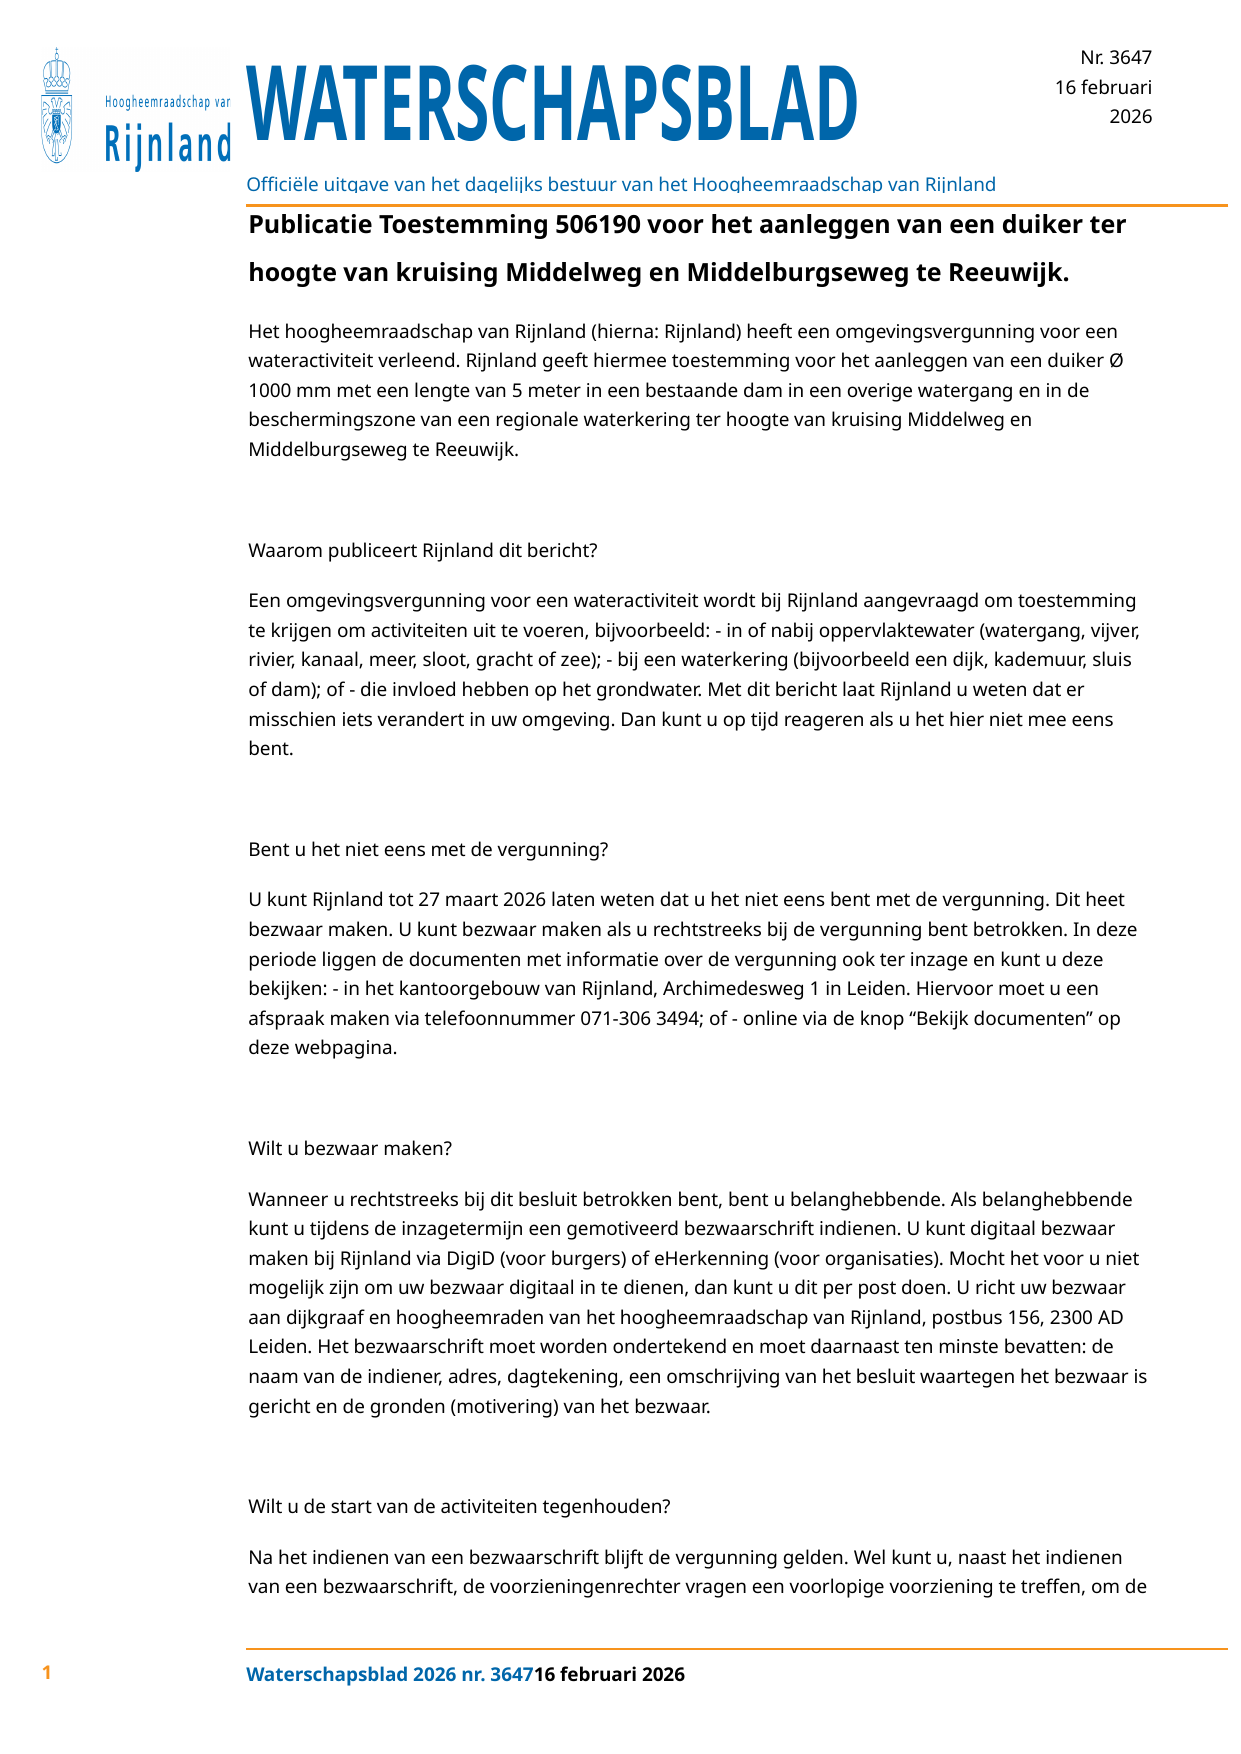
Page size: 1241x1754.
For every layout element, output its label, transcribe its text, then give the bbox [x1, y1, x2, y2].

text Waarom publiceert Rijnland dit bericht? [248, 537, 1152, 563]
text Een omgevingsvergunning voor een wateractiviteit wordt bij Rijnland aangevraagd om toestemming te krijgen om activiteiten uit te voeren, bijvoorbeeld: - in of nabij oppervlaktewater (watergang, vijver, rivier, kanaal, meer, sloot, gracht of zee); - bij een waterkering (bijvoorbeeld een dijk, kademuur, sluis of dam); of - die invloed hebben op het grondwater. Met dit bericht laat Rijnland u weten dat er misschien iets verandert in uw omgeving. Dan kunt u op tijd reageren als u het hier niet mee eens bent. [248, 587, 1152, 761]
text Het hoogheemraadschap van Rijnland (hierna: Rijnland) heeft een omgevingsvergunning voor een wateractiviteit verleend. Rijnland geeft hiermee toestemming voor het aanleggen van een duiker Ø 1000 mm met een lengte van 5 meter in een bestaande dam in een overige watergang en in de beschermingszone van een regionale waterkering ter hoogte van kruising Middelweg en Middelburgseweg te Reeuwijk. [248, 318, 1152, 462]
text Wilt u bezwaar maken? [248, 1135, 1152, 1161]
text Wanneer u rechtstreeks bij dit besluit betrokken bent, bent u belanghebbende. Als belanghebbende kunt u tijdens de inzagetermijn een gemotiveerd bezwaarschrift indienen. U kunt digitaal bezwaar maken bij Rijnland via DigiD (voor burgers) of eHerkenning (voor organisaties). Mocht het voor u niet mogelijk zijn om uw bezwaar digitaal in te dienen, dan kunt u dit per post doen. U richt uw bezwaar aan dijkgraaf en hoogheemraden van het hoogheemraadschap van Rijnland, postbus 156, 2300 AD Leiden. Het bezwaarschrift moet worden ondertekend en moet daarnaast ten minste bevatten: de naam van de indiener, adres, dagtekening, een omschrijving van het besluit waartegen het bezwaar is gericht en de gronden (motivering) van het bezwaar. [248, 1186, 1152, 1419]
text Bent u het niet eens met de vergunning? [248, 836, 1152, 862]
text Publicatie Toestemming 506190 voor het aanleggen van een duiker ter hoogte van kruising Middelweg en Middelburgseweg te Reeuwijk. [248, 207, 1152, 288]
text U kunt Rijnland tot 27 maart 2026 laten weten dat u het niet eens bent met de vergunning. Dit heet bezwaar maken. U kunt bezwaar maken als u rechtstreeks bij de vergunning bent betrokken. In deze periode liggen de documenten met informatie over de vergunning ook ter inzage en kunt u deze bekijken: - in het kantoorgebouw van Rijnland, Archimedesweg 1 in Leiden. Hiervoor moet u een afspraak maken via telefoonnummer 071-306 3494; of - online via de knop “Bekijk documenten” op deze webpagina. [248, 887, 1152, 1060]
picture [41, 47, 231, 172]
text Wilt u de start van de activiteiten tegenhouden? [248, 1494, 1152, 1519]
text Na het indienen van een bezwaarschrift blijft de vergunning gelden. Wel kunt u, naast het indienen van een bezwaarschrift, de voorzieningenrechter vragen een voorlopige voorziening te treffen, om de [248, 1544, 1152, 1599]
